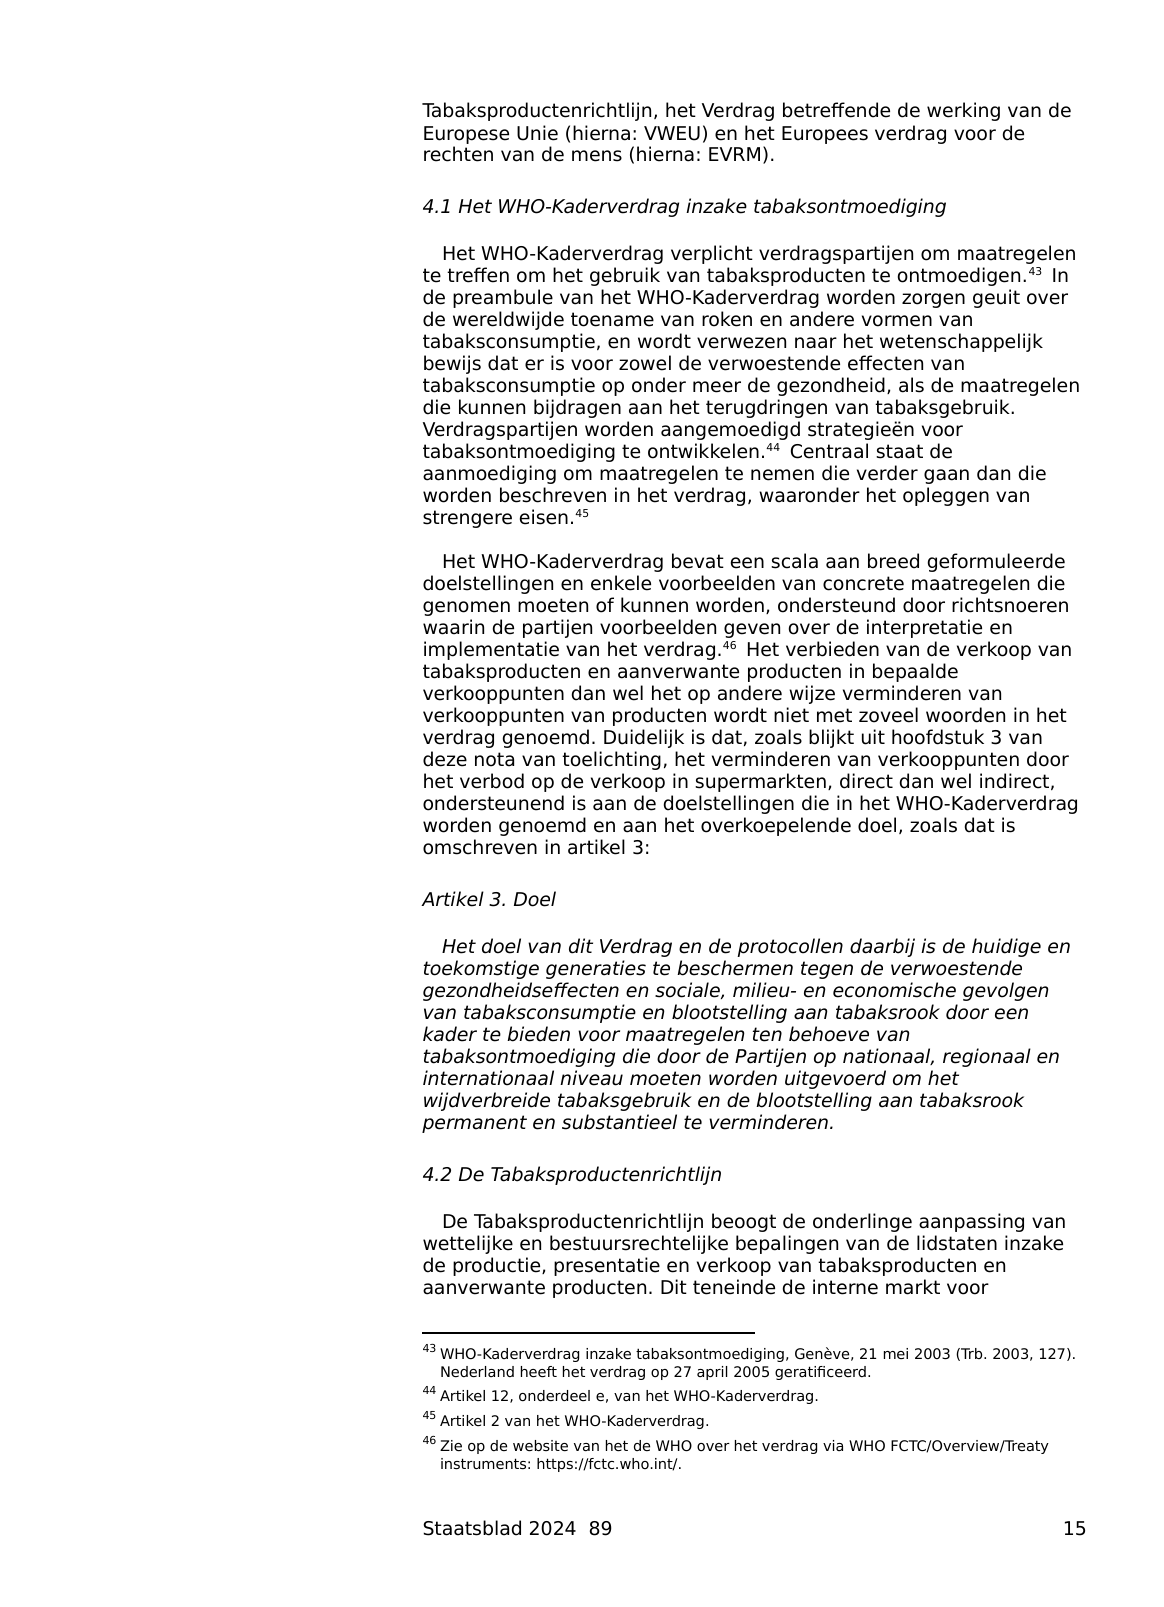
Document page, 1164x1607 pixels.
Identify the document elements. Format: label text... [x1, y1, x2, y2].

text De Tabaksproductenrichtlijn beoogt de onderlinge aanpassing van wettelijke en bestuursrechtelijke bepalingen van de lidstaten inzake de productie, presentatie en verkoop van tabaksproducten en aanverwante producten. Dit teneinde de interne markt voor [422, 1211, 1087, 1299]
text Artikel 12, onderdeel e, van het WHO-Kaderverdrag. [422, 1384, 1087, 1406]
text Het WHO-Kaderverdrag bevat een scala aan breed geformuleerde doelstellingen en enkele voorbeelden van concrete maatregelen die genomen moeten of kunnen worden, ondersteund door richtsnoeren waarin de partijen voorbeelden geven over de interpretatie en implementatie van het verdrag. Het verbieden van de verkoop van tabaksproducten en aanverwante producten in bepaalde verkooppunten dan wel het op andere wijze verminderen van verkooppunten van producten wordt niet met zoveel woorden in het verdrag genoemd. Duidelijk is dat, zoals blijkt uit hoofdstuk 3 van deze nota van toelichting, het verminderen van verkooppunten door het verbod op de verkoop in supermarkten, direct dan wel indirect, ondersteunend is aan de doelstellingen die in het WHO-Kaderverdrag worden genoemd en aan het overkoepelende doel, zoals dat is omschreven in artikel 3: [422, 551, 1087, 859]
subtitle Artikel 3. Doel [422, 889, 1087, 911]
subtitle 4.1 Het WHO-Kaderverdrag inzake tabaksontmoediging [422, 196, 1087, 218]
text Tabaksproductenrichtlijn, het Verdrag betreffende de werking van de Europese Unie (hierna: VWEU) en het Europees verdrag voor de rechten van de mens (hierna: EVRM). [422, 100, 1087, 166]
text Het doel van dit Verdrag en de protocollen daarbij is de huidige en toekomstige generaties te beschermen tegen de verwoestende gezondheidseffecten en sociale, milieu- en economische gevolgen van tabaksconsumptie en blootstelling aan tabaksrook door een kader te bieden voor maatregelen ten behoeve van tabaksontmoediging die door de Partijen op nationaal, regionaal en internationaal niveau moeten worden uitgevoerd om het wijdverbreide tabaksgebruik en de blootstelling aan tabaksrook permanent en substantieel te verminderen. [422, 936, 1087, 1134]
text Zie op de website van het de WHO over het verdrag via WHO FCTC/Overview/Treaty instruments: https://fctc.who.int/. [422, 1434, 1087, 1473]
subtitle 4.2 De Tabaksproductenrichtlijn [422, 1164, 1087, 1186]
text Het WHO-Kaderverdrag verplicht verdragspartijen om maatregelen te treffen om het gebruik van tabaksproducten te ontmoedigen. In de preambule van het WHO-Kaderverdrag worden zorgen geuit over de wereldwijde toename van roken en andere vormen van tabaksconsumptie, en wordt verwezen naar het wetenschappelijk bewijs dat er is voor zowel de verwoestende effecten van tabaksconsumptie op onder meer de gezondheid, als de maatregelen die kunnen bijdragen aan het terugdringen van tabaksgebruik. Verdragspartijen worden aangemoedigd strategieën voor tabaksontmoediging te ontwikkelen. Centraal staat de aanmoediging om maatregelen te nemen die verder gaan dan die worden beschreven in het verdrag, waaronder het opleggen van strengere eisen. [422, 243, 1087, 529]
text WHO-Kaderverdrag inzake tabaksontmoediging, Genève, 21 mei 2003 (Trb. 2003, 127). Nederland heeft het verdrag op 27 april 2005 geratificeerd. [422, 1342, 1087, 1381]
text Artikel 2 van het WHO-Kaderverdrag. [422, 1409, 1087, 1431]
